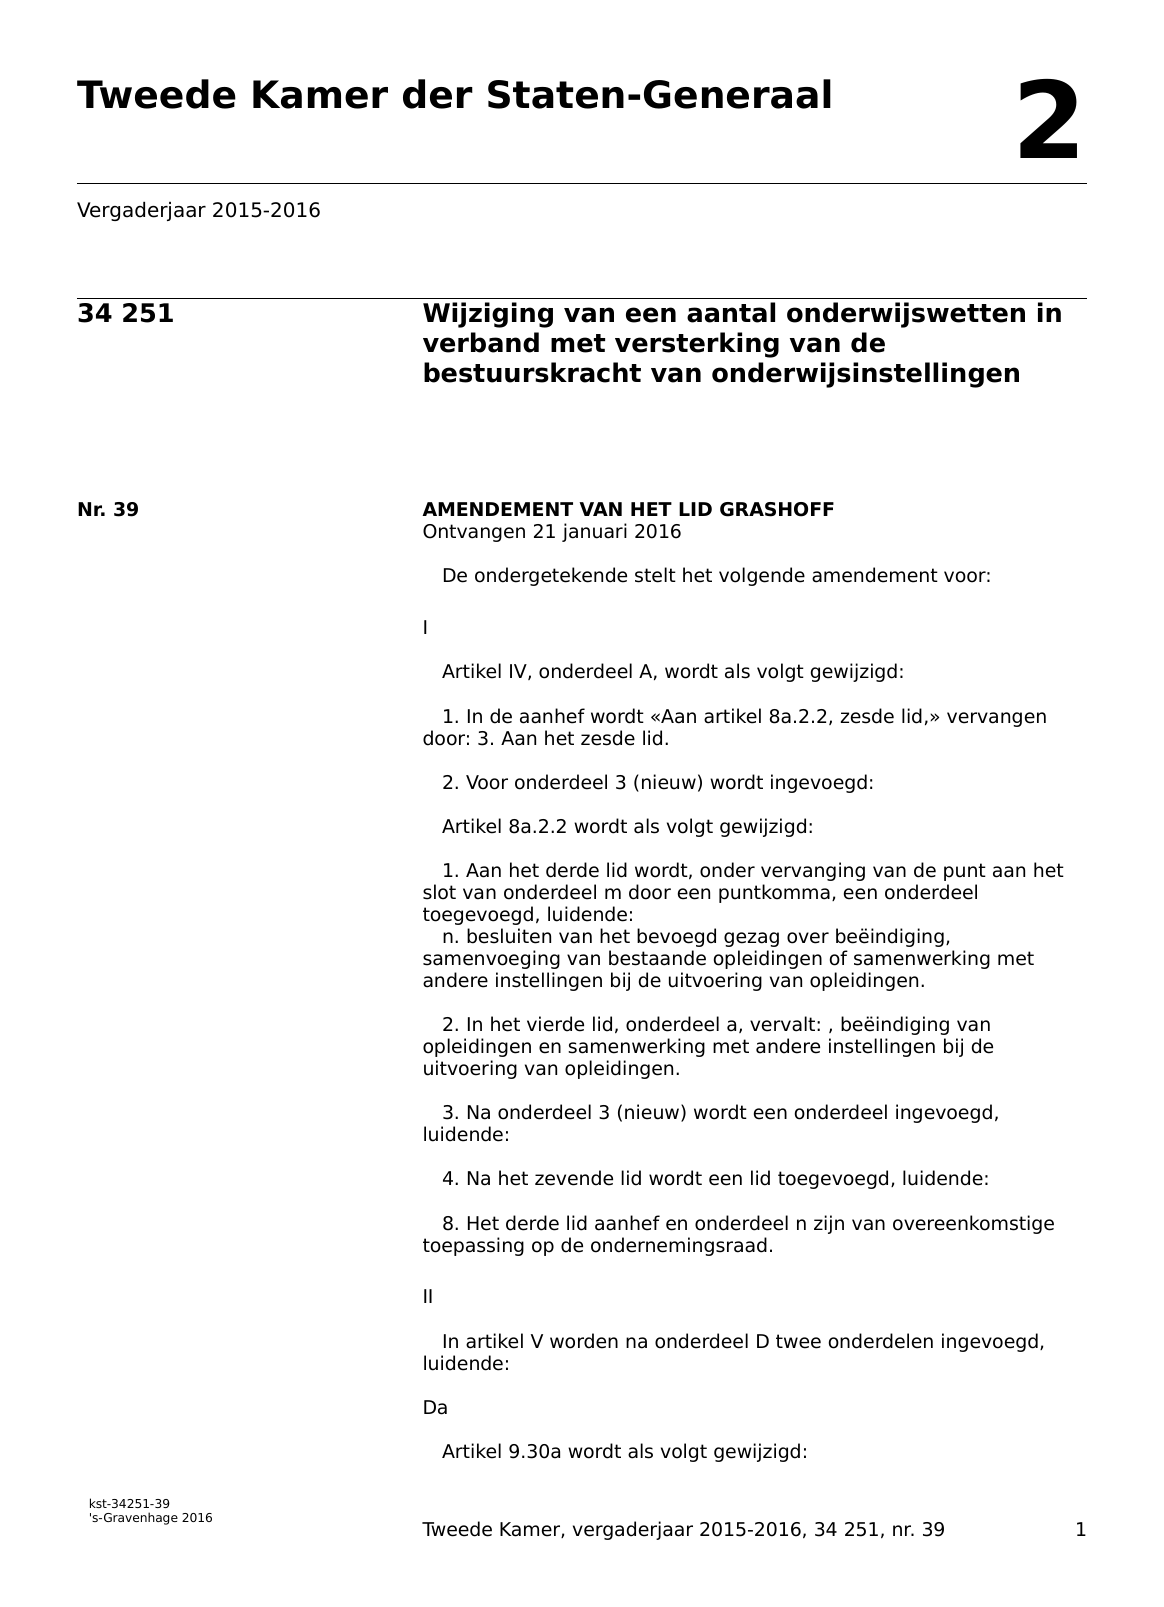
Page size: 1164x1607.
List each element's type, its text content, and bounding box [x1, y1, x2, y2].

text 3. Na onderdeel 3 (nieuw) wordt een onderdeel ingevoegd, luidende: [422, 1102, 1087, 1146]
subtitle I [422, 617, 1087, 639]
text Artikel 8a.2.2 wordt als volgt gewijzigd: [422, 816, 1087, 838]
text 4. Na het zevende lid wordt een lid toegevoegd, luidende: [422, 1168, 1087, 1190]
text 1. Aan het derde lid wordt, onder vervanging van de punt aan het slot van onderdeel m door een puntkomma, een onderdeel toegevoegd, luidende: [422, 860, 1087, 926]
subtitle Nr. 39 AMENDEMENT VAN HET LID GRASHOFF [77, 499, 1087, 521]
text De ondergetekende stelt het volgende amendement voor: [422, 565, 1087, 587]
text 8. Het derde lid aanhef en onderdeel n zijn van overeenkomstige toepassing op de ondernemingsraad. [422, 1212, 1087, 1256]
text kst-34251-39 [88, 1497, 323, 1511]
text 2. In het vierde lid, onderdeel a, vervalt: , beëindiging van opleidingen en samenwerking met andere instellingen bij de uitvoering van opleidingen. [422, 1014, 1087, 1080]
subtitle 34 251 Wijziging van een aantal onderwijswetten in verband met versterking van de bestuurskracht van onderwijsinstellingen [77, 299, 1087, 388]
text n. besluiten van het bevoegd gezag over beëindiging, samenvoeging van bestaande opleidingen of samenwerking met andere instellingen bij de uitvoering van opleidingen. [422, 926, 1087, 992]
text Artikel IV, onderdeel A, wordt als volgt gewijzigd: [422, 661, 1087, 683]
text In artikel V worden na onderdeel D twee onderdelen ingevoegd, luidende: [422, 1331, 1087, 1374]
subtitle II [422, 1286, 1087, 1308]
text 1. In de aanhef wordt «Aan artikel 8a.2.2, zesde lid,» vervangen door: 3. Aan het zesde lid. [422, 706, 1087, 749]
text 's-Gravenhage 2016 [88, 1511, 323, 1525]
text 2. Voor onderdeel 3 (nieuw) wordt ingevoegd: [422, 772, 1087, 794]
table_cell Vergaderjaar 2015-2016 [77, 184, 1087, 298]
text Ontvangen 21 januari 2016 [422, 521, 1087, 543]
text Artikel 9.30a wordt als volgt gewijzigd: [422, 1441, 1087, 1463]
text Da [422, 1397, 1087, 1419]
table_header 2 [886, 59, 1087, 183]
table_header Tweede Kamer der Staten-Generaal [77, 59, 886, 183]
